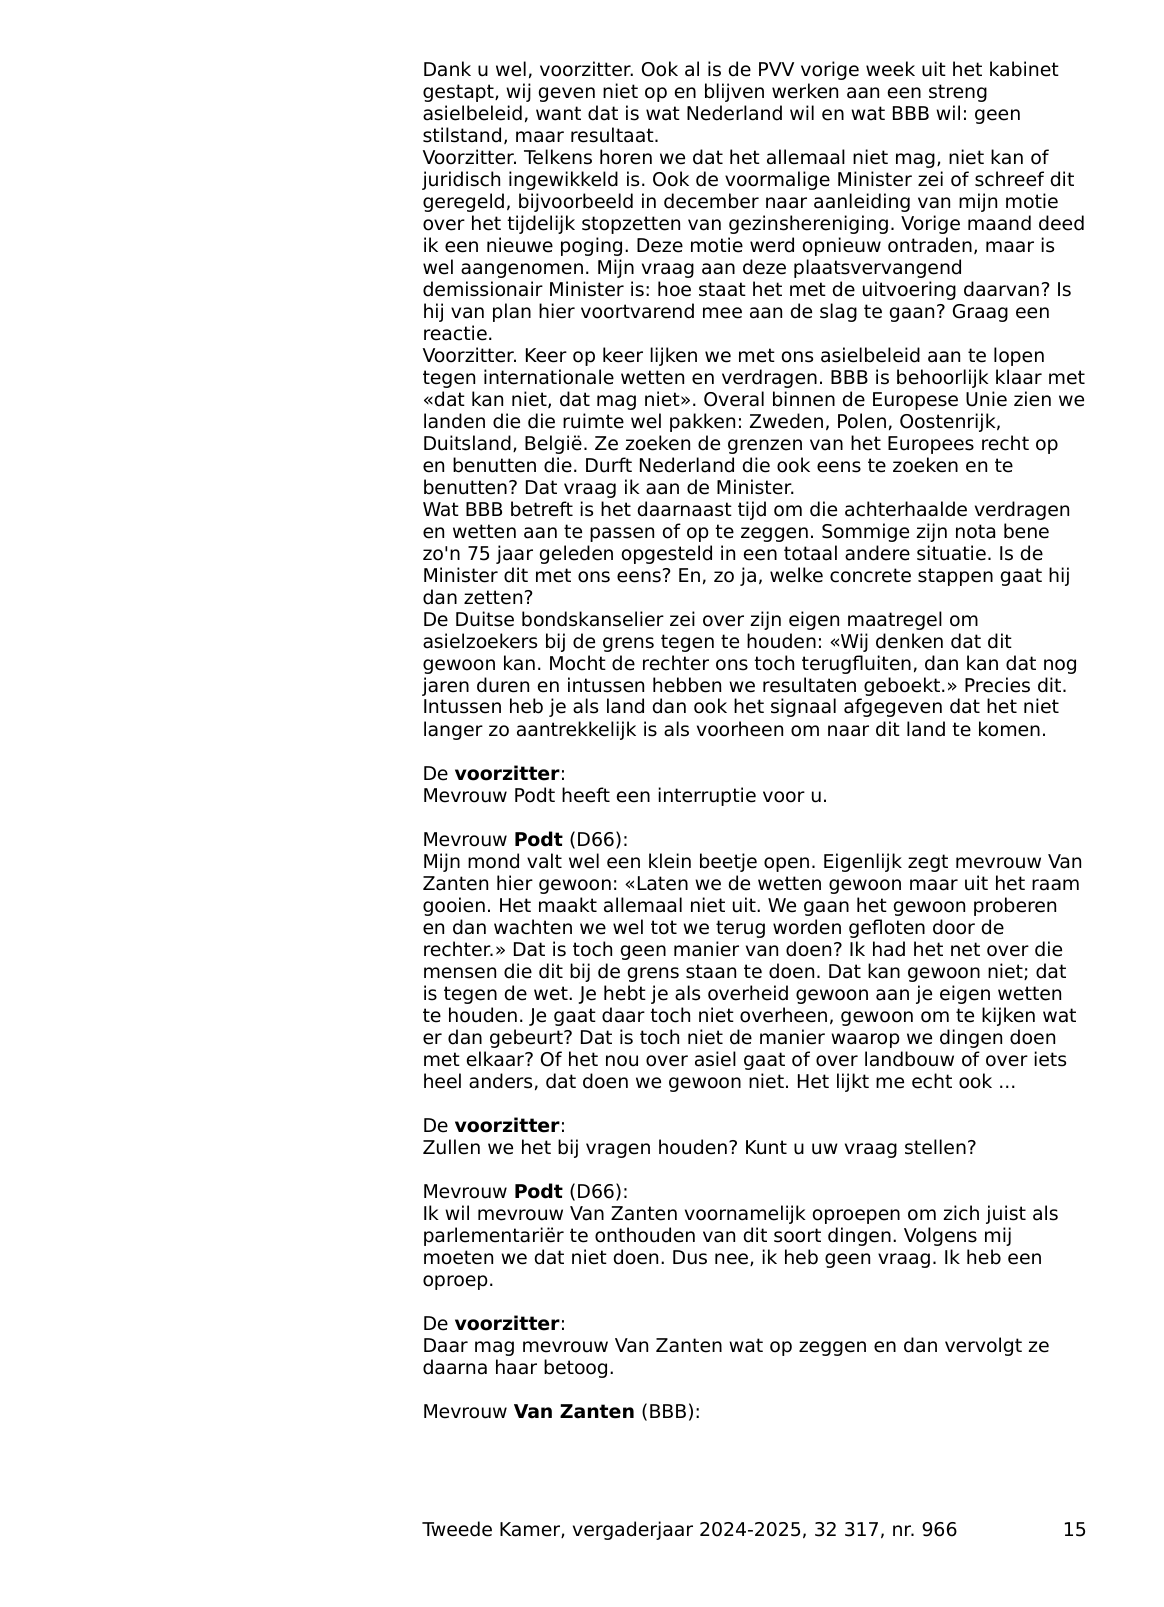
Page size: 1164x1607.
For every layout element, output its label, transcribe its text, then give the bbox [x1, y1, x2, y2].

text De voorzitter: [422, 1313, 1087, 1335]
text Mevrouw Podt (D66): [422, 1181, 1087, 1203]
text Mevrouw Podt (D66): [422, 829, 1087, 851]
text Voorzitter. Keer op keer lijken we met ons asielbeleid aan te lopen tegen internationale wetten en verdragen. BBB is behoorlijk klaar met «dat kan niet, dat mag niet». Overal binnen de Europese Unie zien we landen die die ruimte wel pakken: Zweden, Polen, Oostenrijk, Duitsland, België. Ze zoeken de grenzen van het Europees recht op en benutten die. Durft Nederland die ook eens te zoeken en te benutten? Dat vraag ik aan de Minister. [422, 345, 1087, 499]
text De voorzitter: [422, 1115, 1087, 1137]
text Mevrouw Podt heeft een interruptie voor u. [422, 784, 1087, 807]
text Ik wil mevrouw Van Zanten voornamelijk oproepen om zich juist als parlementariër te onthouden van dit soort dingen. Volgens mij moeten we dat niet doen. Dus nee, ik heb geen vraag. Ik heb een oproep. [422, 1203, 1087, 1291]
text Mijn mond valt wel een klein beetje open. Eigenlijk zegt mevrouw Van Zanten hier gewoon: «Laten we de wetten gewoon maar uit het raam gooien. Het maakt allemaal niet uit. We gaan het gewoon proberen en dan wachten we wel tot we terug worden gefloten door de rechter.» Dat is toch geen manier van doen? Ik had het net over die mensen die dit bij de grens staan te doen. Dat kan gewoon niet; dat is tegen de wet. Je hebt je als overheid gewoon aan je eigen wetten te houden. Je gaat daar toch niet overheen, gewoon om te kijken wat er dan gebeurt? Dat is toch niet de manier waarop we dingen doen met elkaar? Of het nou over asiel gaat of over landbouw of over iets heel anders, dat doen we gewoon niet. Het lijkt me echt ook ... [422, 851, 1087, 1092]
text Mevrouw Van Zanten (BBB): [422, 1401, 1087, 1423]
text Dank u wel, voorzitter. Ook al is de PVV vorige week uit het kabinet gestapt, wij geven niet op en blijven werken aan een streng asielbeleid, want dat is wat Nederland wil en wat BBB wil: geen stilstand, maar resultaat. [422, 59, 1087, 147]
text Wat BBB betreft is het daarnaast tijd om die achterhaalde verdragen en wetten aan te passen of op te zeggen. Sommige zijn nota bene zo'n 75 jaar geleden opgesteld in een totaal andere situatie. Is de Minister dit met ons eens? En, zo ja, welke concrete stappen gaat hij dan zetten? [422, 499, 1087, 608]
text Zullen we het bij vragen houden? Kunt u uw vraag stellen? [422, 1137, 1087, 1159]
text De Duitse bondskanselier zei over zijn eigen maatregel om asielzoekers bij de grens tegen te houden: «Wij denken dat dit gewoon kan. Mocht de rechter ons toch terugfluiten, dan kan dat nog jaren duren en intussen hebben we resultaten geboekt.» Precies dit. Intussen heb je als land dan ook het signaal afgegeven dat het niet langer zo aantrekkelijk is als voorheen om naar dit land te komen. [422, 608, 1087, 740]
text Daar mag mevrouw Van Zanten wat op zeggen en dan vervolgt ze daarna haar betoog. [422, 1335, 1087, 1379]
text De voorzitter: [422, 763, 1087, 784]
text Voorzitter. Telkens horen we dat het allemaal niet mag, niet kan of juridisch ingewikkeld is. Ook de voormalige Minister zei of schreef dit geregeld, bijvoorbeeld in december naar aanleiding van mijn motie over het tijdelijk stopzetten van gezinshereniging. Vorige maand deed ik een nieuwe poging. Deze motie werd opnieuw ontraden, maar is wel aangenomen. Mijn vraag aan deze plaatsvervangend demissionair Minister is: hoe staat het met de uitvoering daarvan? Is hij van plan hier voortvarend mee aan de slag te gaan? Graag een reactie. [422, 147, 1087, 345]
